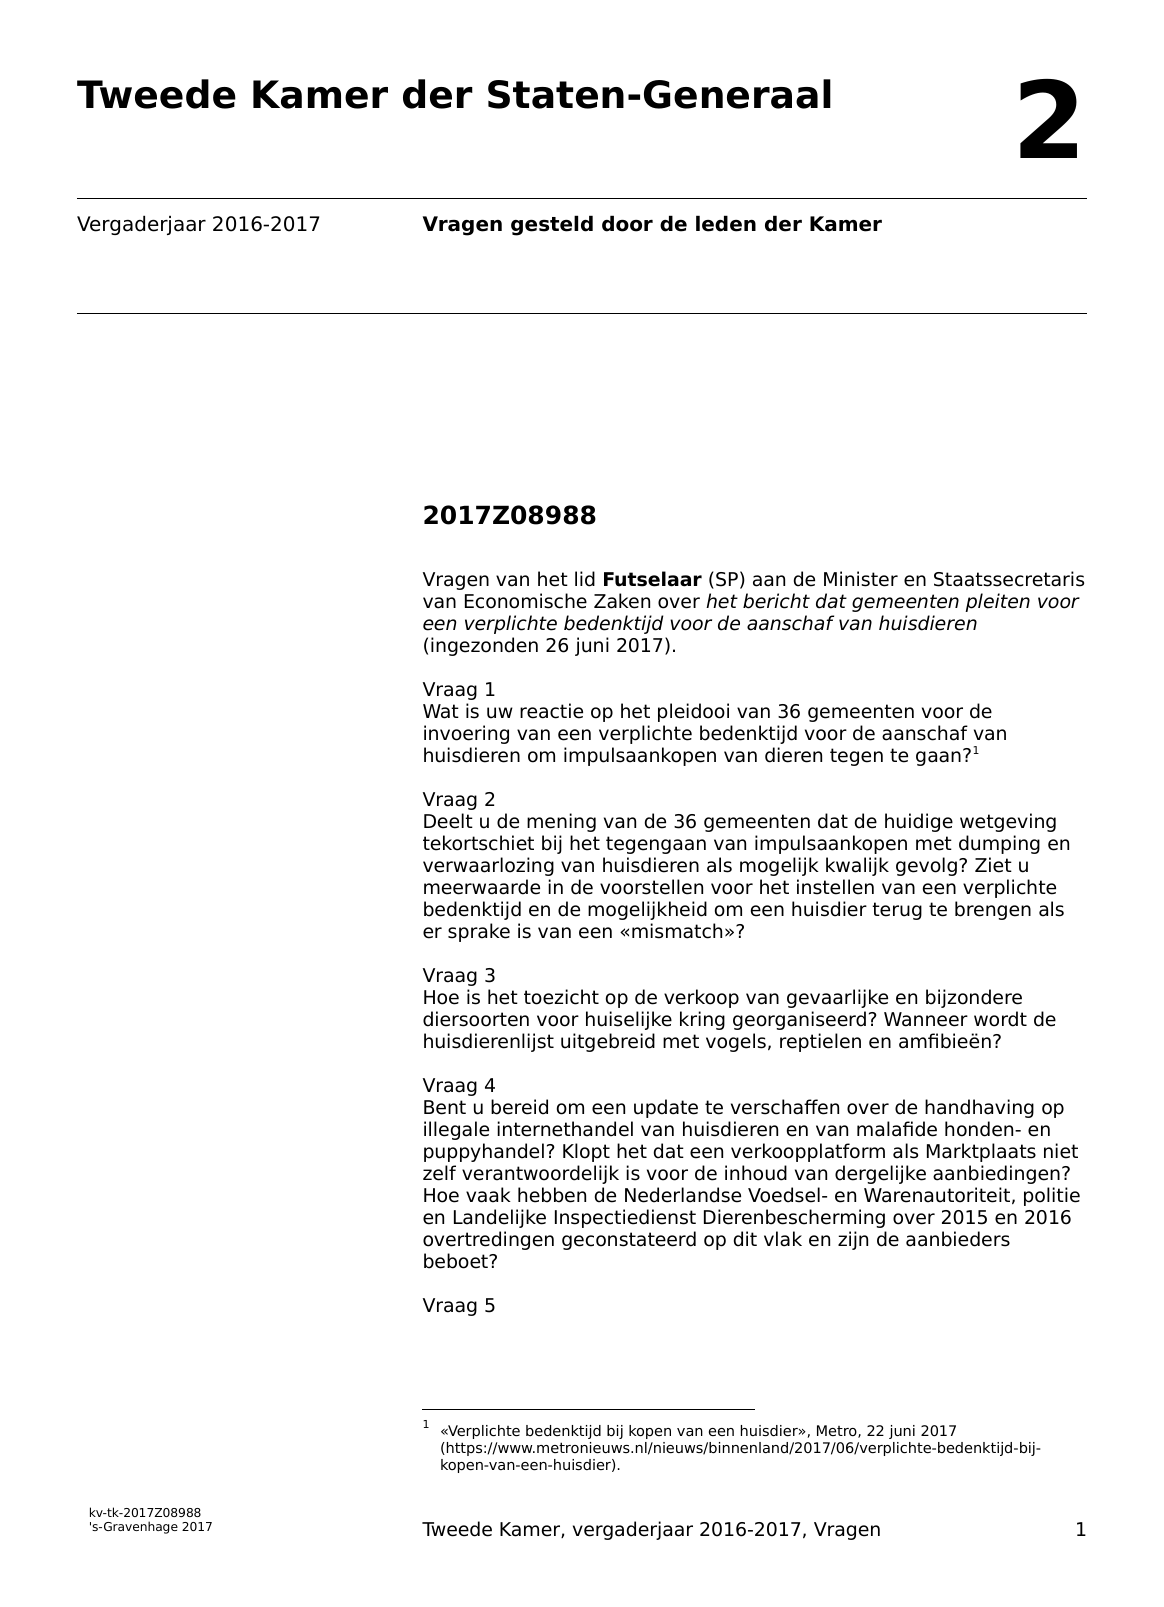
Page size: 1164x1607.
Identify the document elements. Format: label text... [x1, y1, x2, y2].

text Bent u bereid om een update te verschaffen over de handhaving op illegale internethandel van huisdieren en van malafide honden- en puppyhandel? Klopt het dat een verkoopplatform als Marktplaats niet zelf verantwoordelijk is voor de inhoud van dergelijke aanbiedingen? Hoe vaak hebben de Nederlandse Voedsel- en Warenautoriteit, politie en Landelijke Inspectiedienst Dierenbescherming over 2015 en 2016 overtredingen geconstateerd op dit vlak en zijn de aanbieders beboet? [422, 1097, 1087, 1273]
text Vraag 4 [422, 1075, 1087, 1097]
table_cell Vragen gesteld door de leden der Kamer [422, 199, 1087, 313]
text Vraag 1 [422, 679, 1087, 701]
table_cell Vergaderjaar 2016-2017 [77, 199, 422, 313]
text 2017Z08988 [422, 501, 1087, 531]
text Deelt u de mening van de 36 gemeenten dat de huidige wetgeving tekortschiet bij het tegengaan van impulsaankopen met dumping en verwaarlozing van huisdieren als mogelijk kwalijk gevolg? Ziet u meerwaarde in de voorstellen voor het instellen van een verplichte bedenktijd en de mogelijkheid om een huisdier terug te brengen als er sprake is van een «mismatch»? [422, 811, 1087, 943]
table_header 2 [886, 59, 1087, 198]
text Vraag 2 [422, 789, 1087, 811]
text Vragen van het lid Futselaar (SP) aan de Minister en Staatssecretaris van Economische Zaken over het bericht dat gemeenten pleiten voor een verplichte bedenktijd voor de aanschaf van huisdieren (ingezonden 26 juni 2017). [422, 569, 1087, 657]
table_header Tweede Kamer der Staten-Generaal [77, 59, 886, 198]
text «Verplichte bedenktijd bij kopen van een huisdier», Metro, 22 juni 2017 (https://www.metronieuws.nl/nieuws/binnenland/2017/06/verplichte-bedenktijd-bij-kopen-van-een-huisdier). [422, 1418, 1087, 1474]
text Hoe is het toezicht op de verkoop van gevaarlijke en bijzondere diersoorten voor huiselijke kring georganiseerd? Wanneer wordt de huisdierenlijst uitgebreid met vogels, reptielen en amfibieën? [422, 987, 1087, 1053]
text Vraag 5 [422, 1295, 1087, 1317]
text Vraag 3 [422, 965, 1087, 987]
text 's-Gravenhage 2017 [88, 1520, 323, 1534]
text kv-tk-2017Z08988 [88, 1506, 323, 1520]
text Wat is uw reactie op het pleidooi van 36 gemeenten voor de invoering van een verplichte bedenktijd voor de aanschaf van huisdieren om impulsaankopen van dieren tegen te gaan? [422, 701, 1087, 767]
